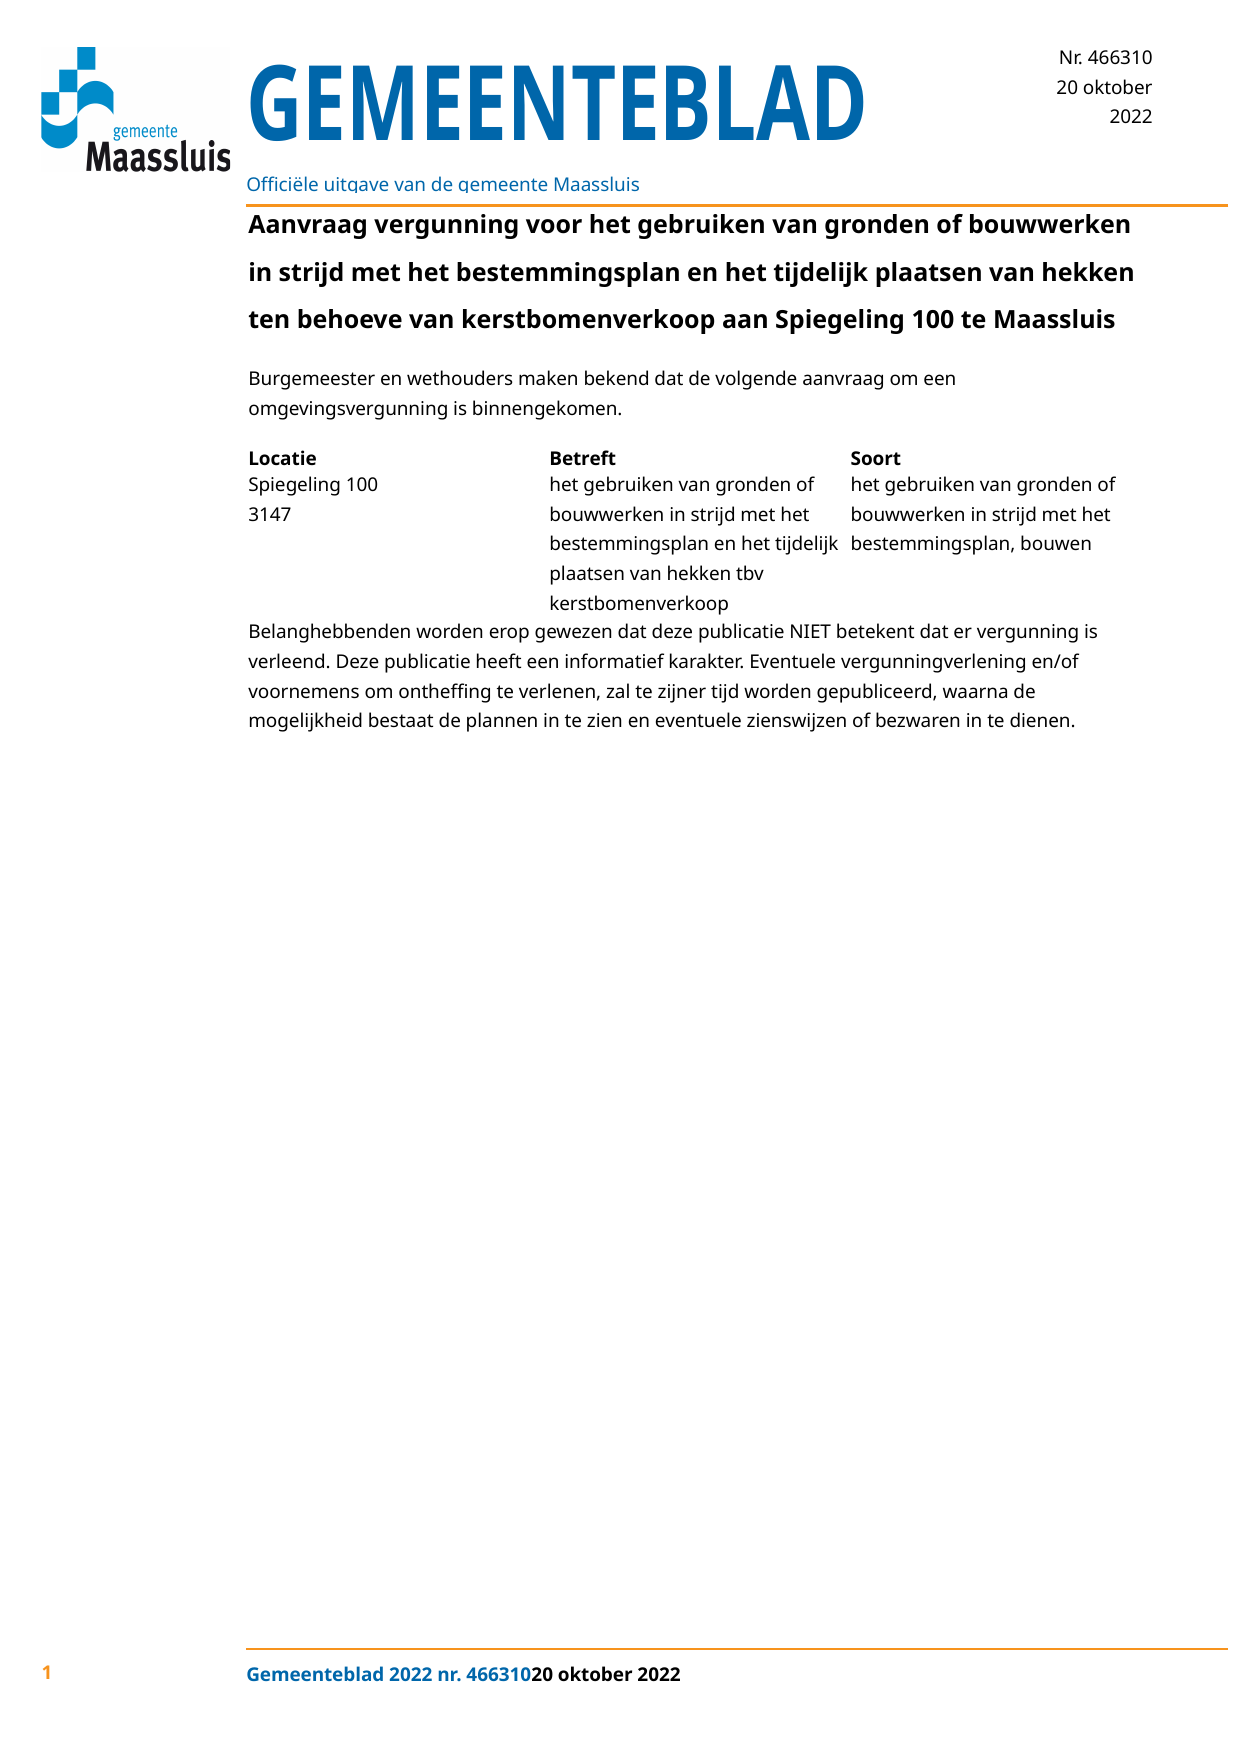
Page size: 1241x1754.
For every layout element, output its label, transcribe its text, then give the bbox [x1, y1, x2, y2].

table_cell het gebruiken van gronden of bouwwerken in strijd met het bestemmingsplan en het tijdelijk plaatsen van hekken tbv kerstbomenverkoop [549, 471, 850, 615]
table_cell het gebruiken van gronden of bouwwerken in strijd met het bestemmingsplan, bouwen [850, 471, 1152, 615]
table_header Locatie [248, 446, 549, 471]
text Belanghebbenden worden erop gewezen dat deze publicatie NIET betekent dat er vergunning is verleend. Deze publicatie heeft een informatief karakter. Eventuele vergunningverlening en/of voornemens om ontheffing te verlenen, zal te zijner tijd worden gepubliceerd, waarna de mogelijkheid bestaat de plannen in te zien en eventuele zienswijzen of bezwaren in te dienen. [248, 619, 1152, 733]
table_cell Spiegeling 100 3147 [248, 471, 549, 615]
text Aanvraag vergunning voor het gebruiken van gronden of bouwwerken in strijd met het bestemmingsplan en het tijdelijk plaatsen van hekken ten behoeve van kerstbomenverkoop aan Spiegeling 100 te Maassluis [248, 207, 1152, 336]
picture [41, 47, 231, 172]
table_header Betreft [549, 446, 850, 471]
table_header Soort [850, 446, 1152, 471]
text Burgemeester en wethouders maken bekend dat de volgende aanvraag om een omgevingsvergunning is binnengekomen. [248, 366, 1152, 421]
picture [41, 47, 77, 92]
